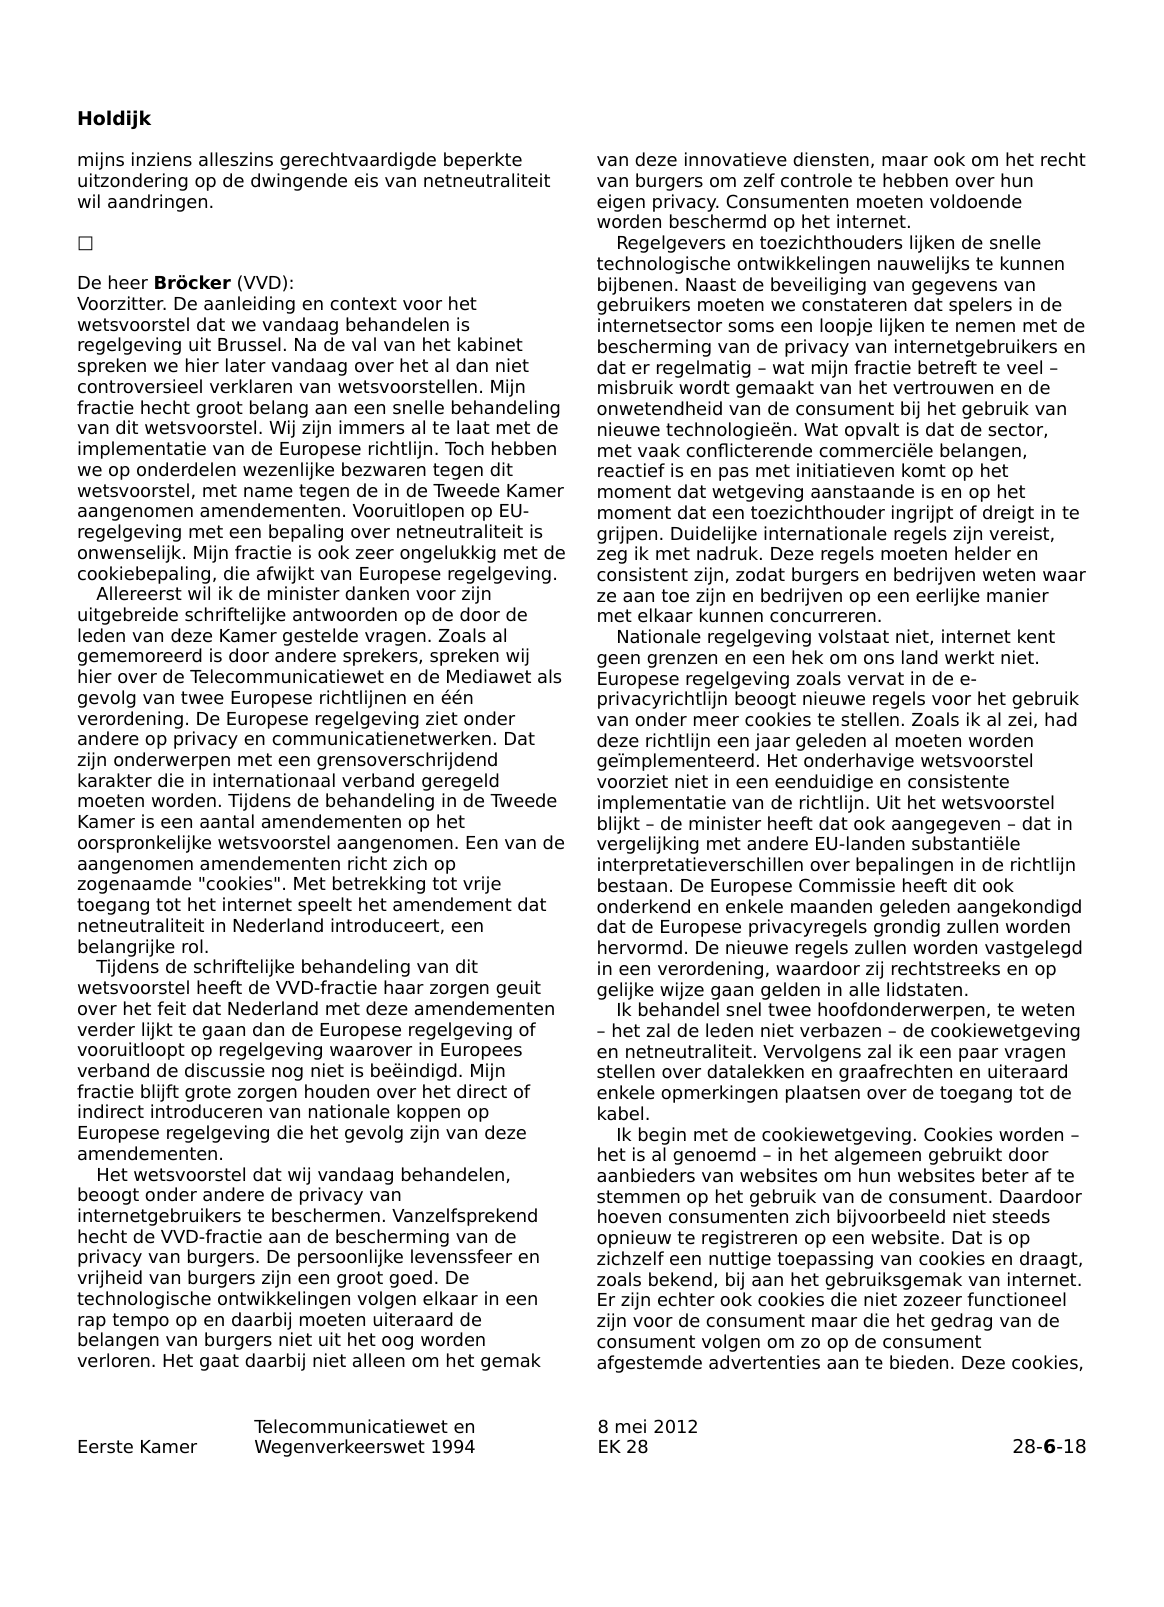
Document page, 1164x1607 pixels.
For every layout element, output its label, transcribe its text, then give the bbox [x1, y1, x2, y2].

text De heer Bröcker (VVD): [77, 273, 567, 294]
text Ik begin met de cookiewetgeving. Cookies worden – het is al genoemd – in het algemeen gebruikt door aanbieders van websites om hun websites beter af te stemmen op het gebruik van de consument. Daardoor hoeven consumenten zich bijvoorbeeld niet steeds opnieuw te registreren op een website. Dat is op zichzelf een nuttige toepassing van cookies en draagt, zoals bekend, bij aan het gebruiksgemak van internet. Er zijn echter ook cookies die niet zozeer functioneel zijn voor de consument maar die het gedrag van de consument volgen om zo op de consument afgestemde advertenties aan te bieden. Deze cookies, [596, 1124, 1087, 1373]
text Nationale regelgeving volstaat niet, internet kent geen grenzen en een hek om ons land werkt niet. Europese regelgeving zoals vervat in de e-privacyrichtlijn beoogt nieuwe regels voor het gebruik van onder meer cookies te stellen. Zoals ik al zei, had deze richtlijn een jaar geleden al moeten worden geïmplementeerd. Het onderhavige wetsvoorstel voorziet niet in een eenduidige en consistente implementatie van de richtlijn. Uit het wetsvoorstel blijkt – de minister heeft dat ook aangegeven – dat in vergelijking met andere EU-landen substantiële interpretatieverschillen over bepalingen in de richtlijn bestaan. De Europese Commissie heeft dit ook onderkend en enkele maanden geleden aangekondigd dat de Europese privacyregels grondig zullen worden hervormd. De nieuwe regels zullen worden vastgelegd in een verordening, waardoor zij rechtstreeks en op gelijke wijze gaan gelden in alle lidstaten. [596, 627, 1087, 1000]
text Regelgevers en toezichthouders lijken de snelle technologische ontwikkelingen nauwelijks te kunnen bijbenen. Naast de beveiliging van gegevens van gebruikers moeten we constateren dat spelers in de internetsector soms een loopje lijken te nemen met de bescherming van de privacy van internetgebruikers en dat er regelmatig – wat mijn fractie betreft te veel – misbruik wordt gemaakt van het vertrouwen en de onwetendheid van de consument bij het gebruik van nieuwe technologieën. Wat opvalt is dat de sector, met vaak conflicterende commerciële belangen, reactief is en pas met initiatieven komt op het moment dat wetgeving aanstaande is en op het moment dat een toezichthouder ingrijpt of dreigt in te grijpen. Duidelijke internationale regels zijn vereist, zeg ik met nadruk. Deze regels moeten helder en consistent zijn, zodat burgers en bedrijven weten waar ze aan toe zijn en bedrijven op een eerlijke manier met elkaar kunnen concurreren. [596, 233, 1087, 627]
text □ [77, 232, 567, 253]
text van deze innovatieve diensten, maar ook om het recht van burgers om zelf controle te hebben over hun eigen privacy. Consumenten moeten voldoende worden beschermd op het internet. [596, 150, 1087, 233]
text Allereerst wil ik de minister danken voor zijn uitgebreide schriftelijke antwoorden op de door de leden van deze Kamer gestelde vragen. Zoals al gememoreerd is door andere sprekers, spreken wij hier over de Telecommunicatiewet en de Mediawet als gevolg van twee Europese richtlijnen en één verordening. De Europese regelgeving ziet onder andere op privacy en communicatienetwerken. Dat zijn onderwerpen met een grensoverschrijdend karakter die in internationaal verband geregeld moeten worden. Tijdens de behandeling in de Tweede Kamer is een aantal amendementen op het oorspronkelijke wetsvoorstel aangenomen. Een van de aangenomen amendementen richt zich op zogenaamde "cookies". Met betrekking tot vrije toegang tot het internet speelt het amendement dat netneutraliteit in Nederland introduceert, een belangrijke rol. [77, 584, 567, 957]
text mijns inziens alleszins gerechtvaardigde beperkte uitzondering op de dwingende eis van netneutraliteit wil aandringen. [77, 150, 567, 212]
text Het wetsvoorstel dat wij vandaag behandelen, beoogt onder andere de privacy van internetgebruikers te beschermen. Vanzelfsprekend hecht de VVD-fractie aan de bescherming van de privacy van burgers. De persoonlijke levenssfeer en vrijheid van burgers zijn een groot goed. De technologische ontwikkelingen volgen elkaar in een rap tempo op en daarbij moeten uiteraard de belangen van burgers niet uit het oog worden verloren. Het gaat daarbij niet alleen om het gemak [77, 1164, 567, 1372]
text Ik behandel snel twee hoofdonderwerpen, te weten – het zal de leden niet verbazen – de cookiewetgeving en netneutraliteit. Vervolgens zal ik een paar vragen stellen over datalekken en graafrechten en uiteraard enkele opmerkingen plaatsen over de toegang tot de kabel. [596, 1000, 1087, 1124]
text Tijdens de schriftelijke behandeling van dit wetsvoorstel heeft de VVD-fractie haar zorgen geuit over het feit dat Nederland met deze amendementen verder lijkt te gaan dan de Europese regelgeving of vooruitloopt op regelgeving waarover in Europees verband de discussie nog niet is beëindigd. Mijn fractie blijft grote zorgen houden over het direct of indirect introduceren van nationale koppen op Europese regelgeving die het gevolg zijn van deze amendementen. [77, 957, 567, 1164]
text Voorzitter. De aanleiding en context voor het wetsvoorstel dat we vandaag behandelen is regelgeving uit Brussel. Na de val van het kabinet spreken we hier later vandaag over het al dan niet controversieel verklaren van wetsvoorstellen. Mijn fractie hecht groot belang aan een snelle behandeling van dit wetsvoorstel. Wij zijn immers al te laat met de implementatie van de Europese richtlijn. Toch hebben we op onderdelen wezenlijke bezwaren tegen dit wetsvoorstel, met name tegen de in de Tweede Kamer aangenomen amendementen. Vooruitlopen op EU-regelgeving met een bepaling over netneutraliteit is onwenselijk. Mijn fractie is ook zeer ongelukkig met de cookiebepaling, die afwijkt van Europese regelgeving. [77, 294, 567, 584]
